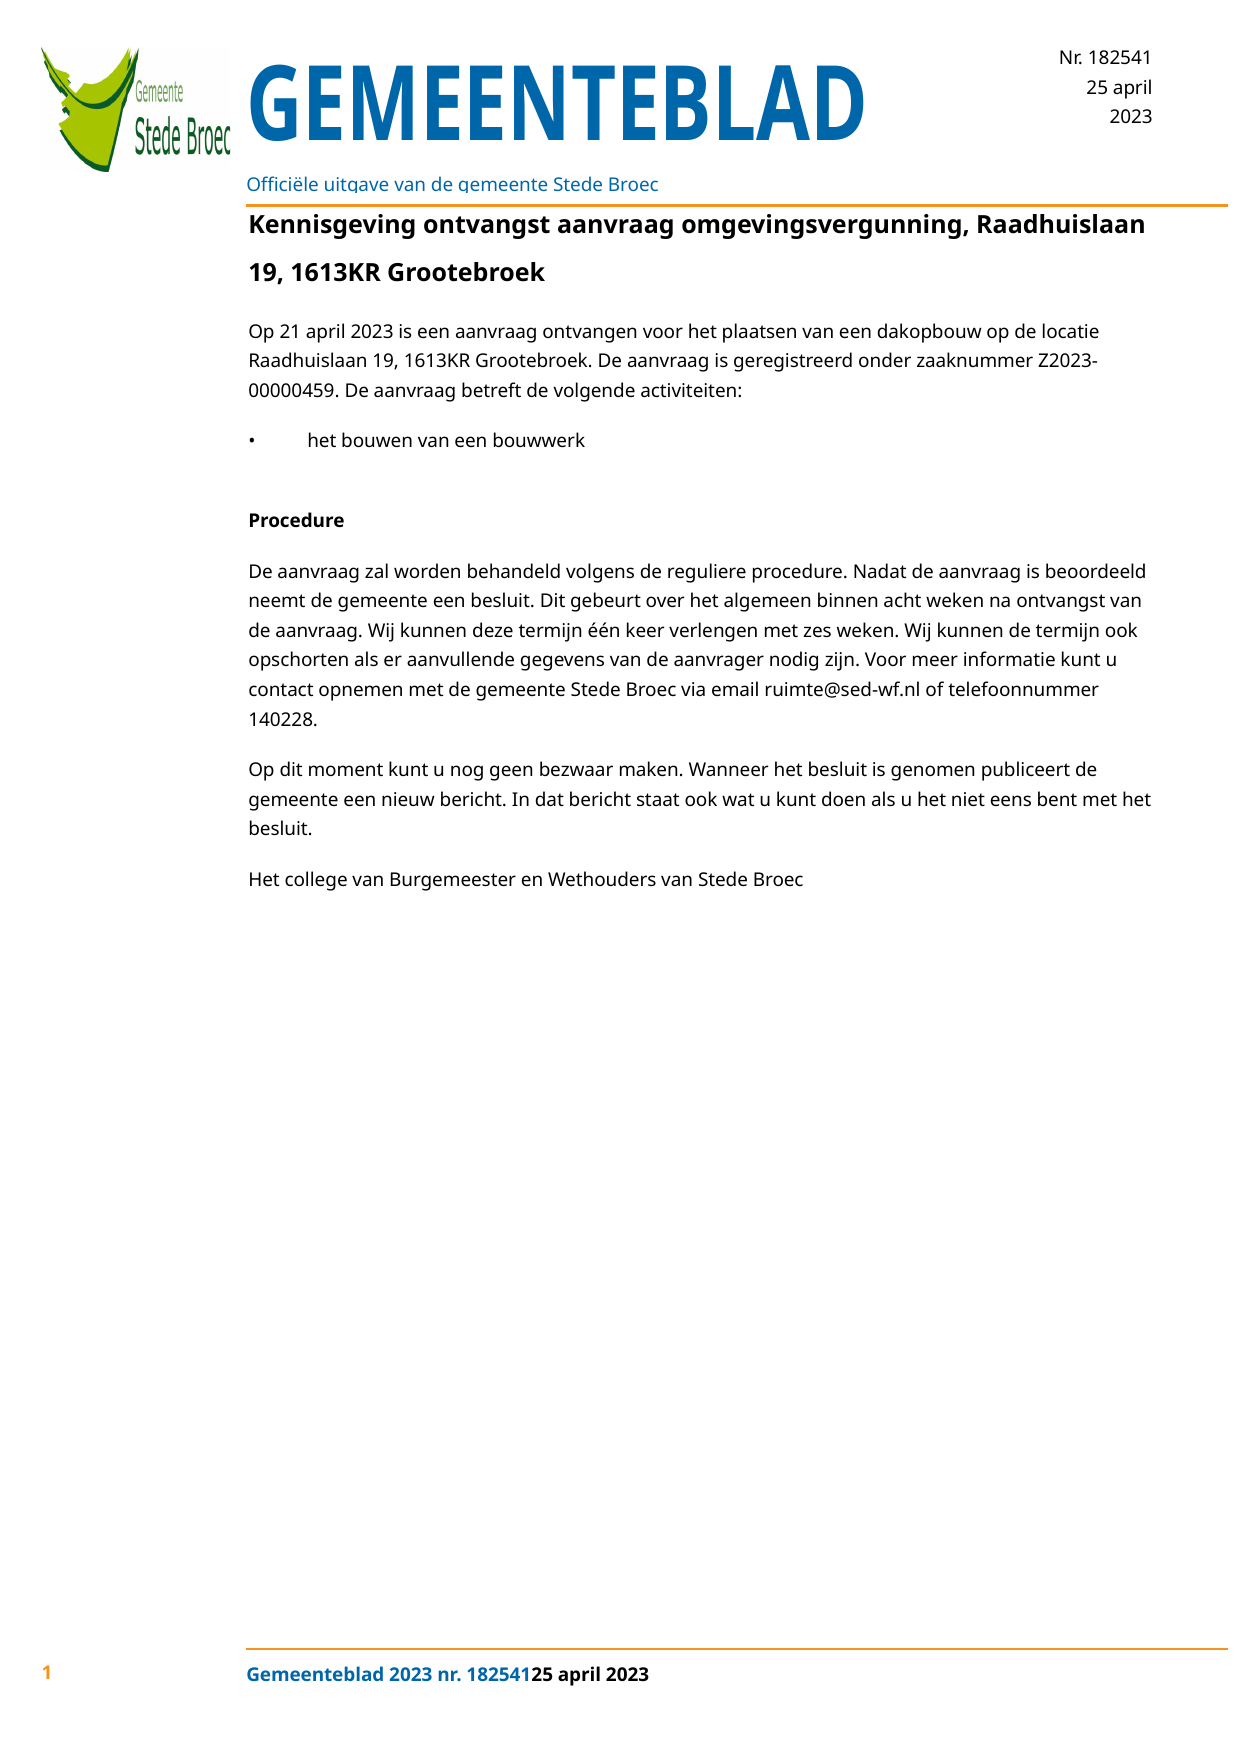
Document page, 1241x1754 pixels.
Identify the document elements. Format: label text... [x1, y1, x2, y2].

text Het college van Burgemeester en Wethouders van Stede Broec [248, 866, 1152, 892]
picture [41, 47, 231, 172]
text Kennisgeving ontvangst aanvraag omgevingsvergunning, Raadhuislaan 19, 1613KR Grootebroek [248, 207, 1152, 288]
text Procedure [248, 507, 1152, 533]
text Op dit moment kunt u nog geen bezwaar maken. Wanneer het besluit is genomen publiceert de gemeente een nieuw bericht. In dat bericht staat ook wat u kunt doen als u het niet eens bent met het besluit. [248, 756, 1152, 841]
list het bouwen van een bouwwerk [248, 427, 1152, 453]
text Op 21 april 2023 is een aanvraag ontvangen voor het plaatsen van een dakopbouw op de locatie Raadhuislaan 19, 1613KR Grootebroek. De aanvraag is geregistreerd onder zaaknummer Z2023-00000459. De aanvraag betreft de volgende activiteiten: [248, 318, 1152, 403]
text De aanvraag zal worden behandeld volgens de reguliere procedure. Nadat de aanvraag is beoordeeld neemt de gemeente een besluit. Dit gebeurt over het algemeen binnen acht weken na ontvangst van de aanvraag. Wij kunnen deze termijn één keer verlengen met zes weken. Wij kunnen de termijn ook opschorten als er aanvullende gegevens van de aanvrager nodig zijn. Voor meer informatie kunt u contact opnemen met de gemeente Stede Broec via email ruimte@sed-wf.nl of telefoonnummer 140228. [248, 558, 1152, 732]
